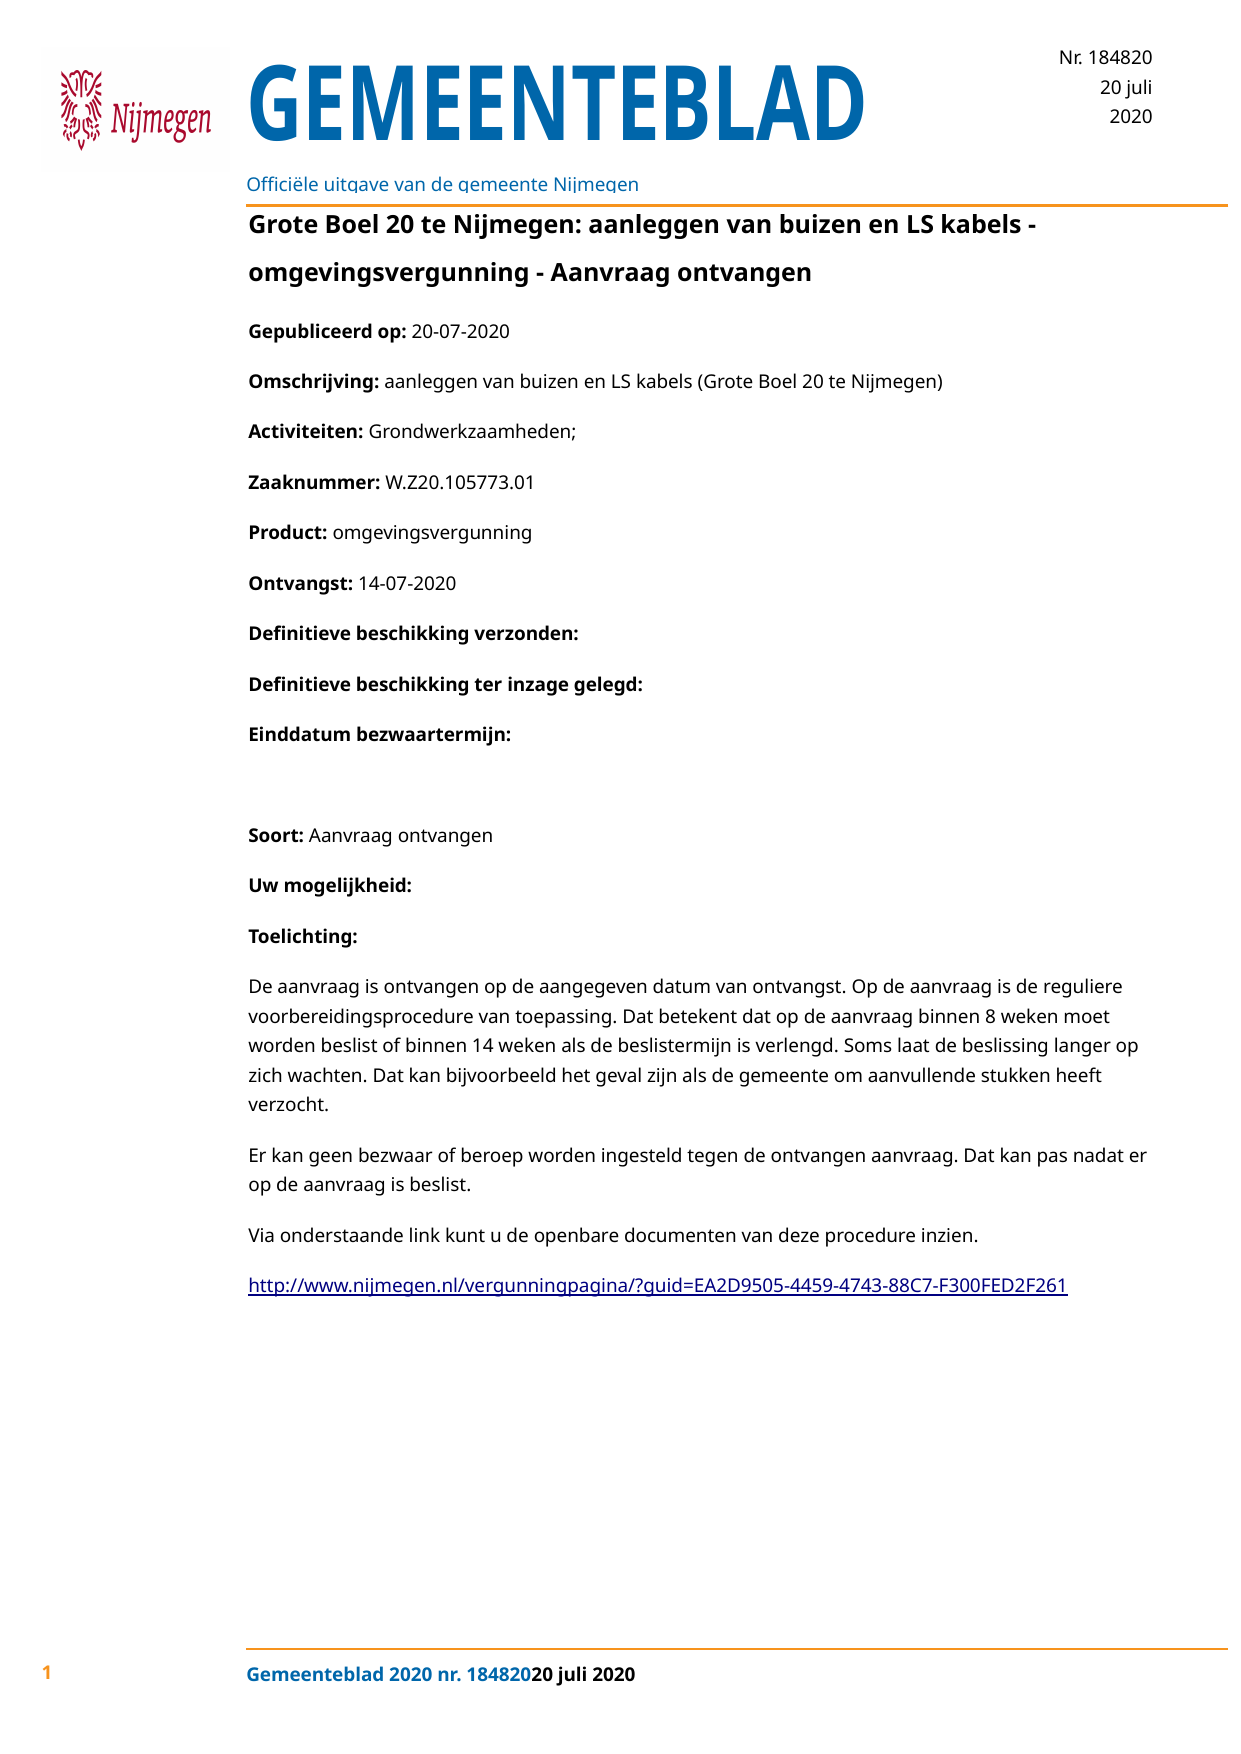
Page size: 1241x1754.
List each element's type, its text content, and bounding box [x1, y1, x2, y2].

text http://www.nijmegen.nl/vergunningpagina/?guid=EA2D9505-4459-4743-88C7-F300FED2F261 [248, 1272, 1152, 1298]
text Gepubliceerd op: 20-07-2020 [248, 318, 1152, 344]
text Er kan geen bezwaar of beroep worden ingesteld tegen de ontvangen aanvraag. Dat kan pas nadat er op de aanvraag is beslist. [248, 1142, 1152, 1197]
text Uw mogelijkheid: [248, 872, 1152, 898]
text Soort: Aanvraag ontvangen [248, 822, 1152, 848]
text Ontvangst: 14-07-2020 [248, 570, 1152, 596]
text Definitieve beschikking verzonden: [248, 620, 1152, 646]
text Grote Boel 20 te Nijmegen: aanleggen van buizen en LS kabels - omgevingsvergunning - Aanvraag ontvangen [248, 207, 1152, 288]
text Activiteiten: Grondwerkzaamheden; [248, 419, 1152, 444]
text Definitieve beschikking ter inzage gelegd: [248, 671, 1152, 697]
text Einddatum bezwaartermijn: [248, 721, 1152, 747]
text Toelichting: [248, 923, 1152, 949]
text Via onderstaande link kunt u de openbare documenten van deze procedure inzien. [248, 1222, 1152, 1248]
text Zaaknummer: W.Z20.105773.01 [248, 469, 1152, 495]
text Omschrijving: aanleggen van buizen en LS kabels (Grote Boel 20 te Nijmegen) [248, 368, 1152, 394]
text De aanvraag is ontvangen op de aangegeven datum van ontvangst. Op de aanvraag is de reguliere voorbereidingsprocedure van toepassing. Dat betekent dat op de aanvraag binnen 8 weken moet worden beslist of binnen 14 weken als de beslistermijn is verlengd. Soms laat de beslissing langer op zich wachten. Dat kan bijvoorbeeld het geval zijn als de gemeente om aanvullende stukken heeft verzocht. [248, 973, 1152, 1117]
text Product: omgevingsvergunning [248, 519, 1152, 545]
picture [41, 47, 231, 172]
